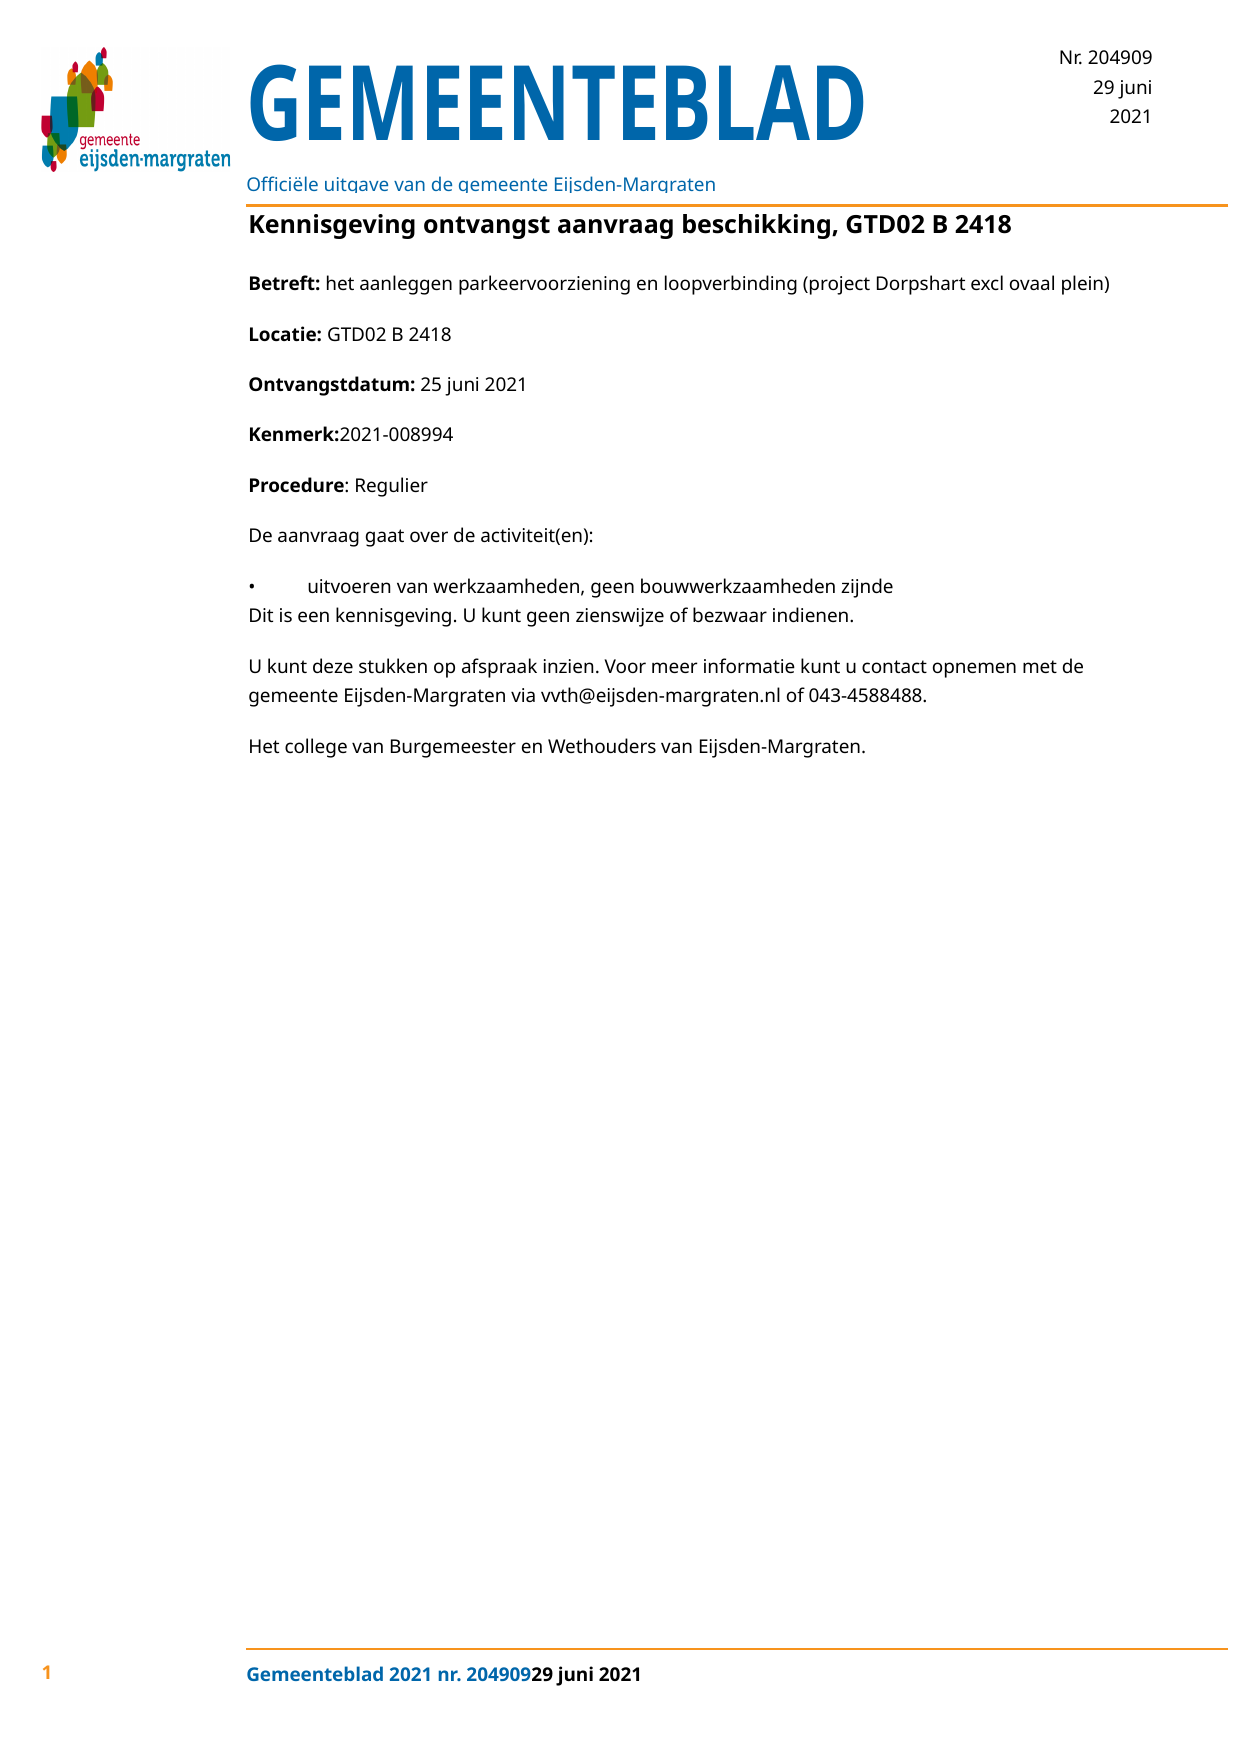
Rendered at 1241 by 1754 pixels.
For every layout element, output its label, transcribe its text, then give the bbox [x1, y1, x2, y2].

text Kennisgeving ontvangst aanvraag beschikking, GTD02 B 2418 [248, 207, 1152, 241]
picture [41, 47, 231, 172]
text Ontvangstdatum: 25 juni 2021 [248, 371, 1152, 397]
text Betreft: het aanleggen parkeervoorziening en loopverbinding (project Dorpshart excl ovaal plein) [248, 270, 1152, 296]
text Kenmerk:2021-008994 [248, 422, 1152, 447]
text Dit is een kennisgeving. U kunt geen zienswijze of bezwaar indienen. [248, 602, 1152, 628]
text Het college van Burgemeester en Wethouders van Eijsden-Margraten. [248, 733, 1152, 758]
text De aanvraag gaat over de activiteit(en): [248, 522, 1152, 548]
text U kunt deze stukken op afspraak inzien. Voor meer informatie kunt u contact opnemen met de gemeente Eijsden-Margraten via vvth@eijsden-margraten.nl of 043-4588488. [248, 653, 1152, 708]
list uitvoeren van werkzaamheden, geen bouwwerkzaamheden zijnde [248, 573, 1152, 598]
text Locatie: GTD02 B 2418 [248, 321, 1152, 346]
text Procedure: Regulier [248, 472, 1152, 498]
